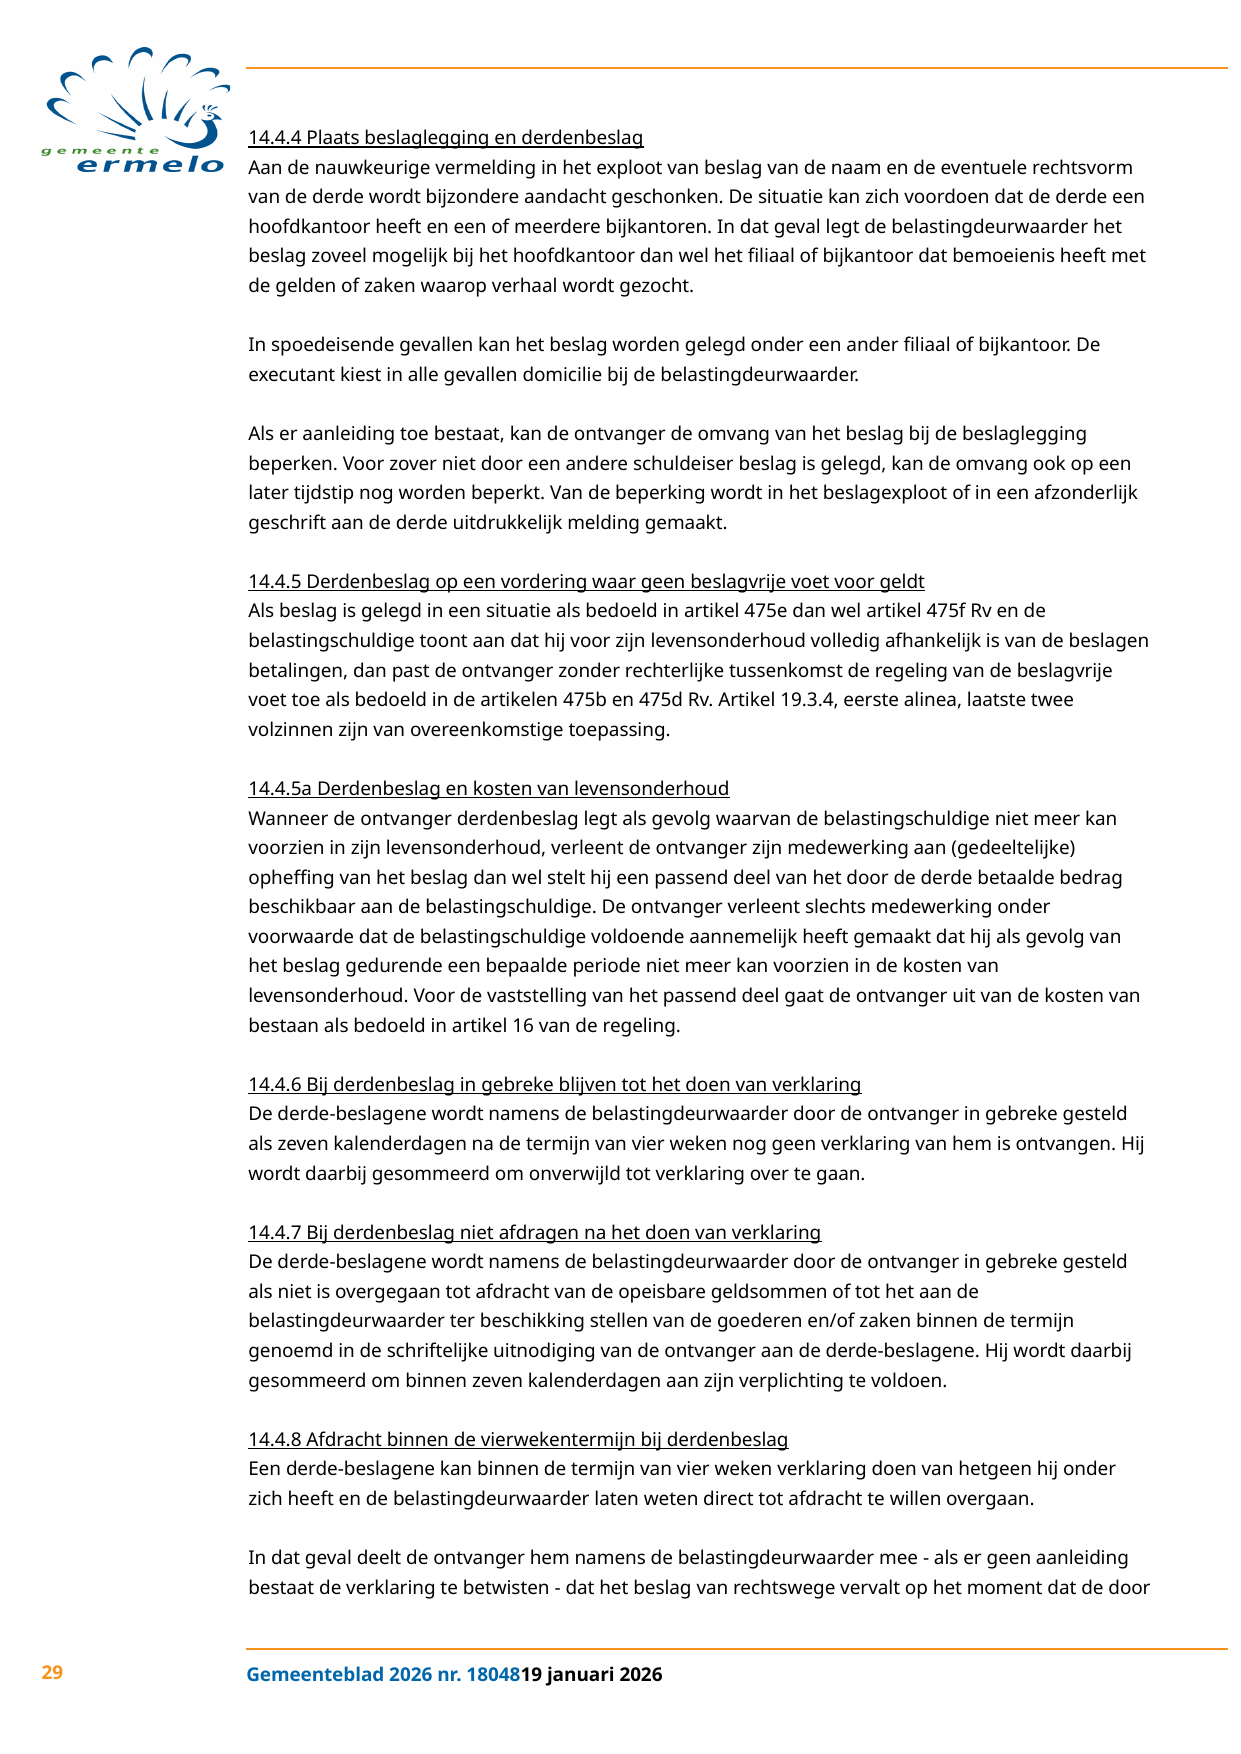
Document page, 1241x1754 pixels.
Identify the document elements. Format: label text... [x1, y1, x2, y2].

text 14.4.5 Derdenbeslag op een vordering waar geen beslagvrije voet voor geldt [248, 568, 1152, 594]
text 14.4.4 Plaats beslaglegging en derdenbeslag [248, 124, 1152, 150]
text 14.4.7 Bij derdenbeslag niet afdragen na het doen van verklaring [248, 1219, 1152, 1245]
text In dat geval deelt de ontvanger hem namens de belastingdeurwaarder mee - als er geen aanleiding bestaat de verklaring te betwisten - dat het beslag van rechtswege vervalt op het moment dat de door [248, 1544, 1152, 1600]
text De derde-beslagene wordt namens de belastingdeurwaarder door de ontvanger in gebreke gesteld als zeven kalenderdagen na de termijn van vier weken nog geen verklaring van hem is ontvangen. Hij wordt daarbij gesommeerd om onverwijld tot verklaring over te gaan. [248, 1101, 1152, 1186]
text 14.4.8 Afdracht binnen de vierwekentermijn bij derdenbeslag [248, 1426, 1152, 1452]
text Aan de nauwkeurige vermelding in het exploot van beslag van de naam en de eventuele rechtsvorm van de derde wordt bijzondere aandacht geschonken. De situatie kan zich voordoen dat de derde een hoofdkantoor heeft en een of meerdere bijkantoren. In dat geval legt de belastingdeurwaarder het beslag zoveel mogelijk bij het hoofdkantoor dan wel het filiaal of bijkantoor dat bemoeienis heeft met de gelden of zaken waarop verhaal wordt gezocht. [248, 154, 1152, 298]
text 14.4.6 Bij derdenbeslag in gebreke blijven tot het doen van verklaring [248, 1071, 1152, 1097]
text Wanneer de ontvanger derdenbeslag legt als gevolg waarvan de belastingschuldige niet meer kan voorzien in zijn levensonderhoud, verleent de ontvanger zijn medewerking aan (gedeeltelijke) opheffing van het beslag dan wel stelt hij een passend deel van het door de derde betaalde bedrag beschikbaar aan de belastingschuldige. De ontvanger verleent slechts medewerking onder voorwaarde dat de belastingschuldige voldoende aannemelijk heeft gemaakt dat hij als gevolg van het beslag gedurende een bepaalde periode niet meer kan voorzien in de kosten van levensonderhoud. Voor de vaststelling van het passend deel gaat de ontvanger uit van de kosten van bestaan als bedoeld in artikel 16 van de regeling. [248, 805, 1152, 1038]
text Een derde-beslagene kan binnen de termijn van vier weken verklaring doen van hetgeen hij onder zich heeft en de belastingdeurwaarder laten weten direct tot afdracht te willen overgaan. [248, 1456, 1152, 1511]
picture [41, 47, 231, 172]
text In spoedeisende gevallen kan het beslag worden gelegd onder een ander filiaal of bijkantoor. De executant kiest in alle gevallen domicilie bij de belastingdeurwaarder. [248, 331, 1152, 387]
text Als er aanleiding toe bestaat, kan de ontvanger de omvang van het beslag bij de beslaglegging beperken. Voor zover niet door een andere schuldeiser beslag is gelegd, kan de omvang ook op een later tijdstip nog worden beperkt. Van de beperking wordt in het beslagexploot of in een afzonderlijk geschrift aan de derde uitdrukkelijk melding gemaakt. [248, 420, 1152, 535]
text De derde-beslagene wordt namens de belastingdeurwaarder door de ontvanger in gebreke gesteld als niet is overgegaan tot afdracht van de opeisbare geldsommen of tot het aan de belastingdeurwaarder ter beschikking stellen van de goederen en/of zaken binnen de termijn genoemd in de schriftelijke uitnodiging van de ontvanger aan de derde-beslagene. Hij wordt daarbij gesommeerd om binnen zeven kalenderdagen aan zijn verplichting te voldoen. [248, 1248, 1152, 1393]
text Als beslag is gelegd in een situatie als bedoeld in artikel 475e dan wel artikel 475f Rv en de belastingschuldige toont aan dat hij voor zijn levensonderhoud volledig afhankelijk is van de beslagen betalingen, dan past de ontvanger zonder rechterlijke tussenkomst de regeling van de beslagvrije voet toe als bedoeld in de artikelen 475b en 475d Rv. Artikel 19.3.4, eerste alinea, laatste twee volzinnen zijn van overeenkomstige toepassing. [248, 598, 1152, 742]
text 14.4.5a Derdenbeslag en kosten van levensonderhoud [248, 775, 1152, 801]
